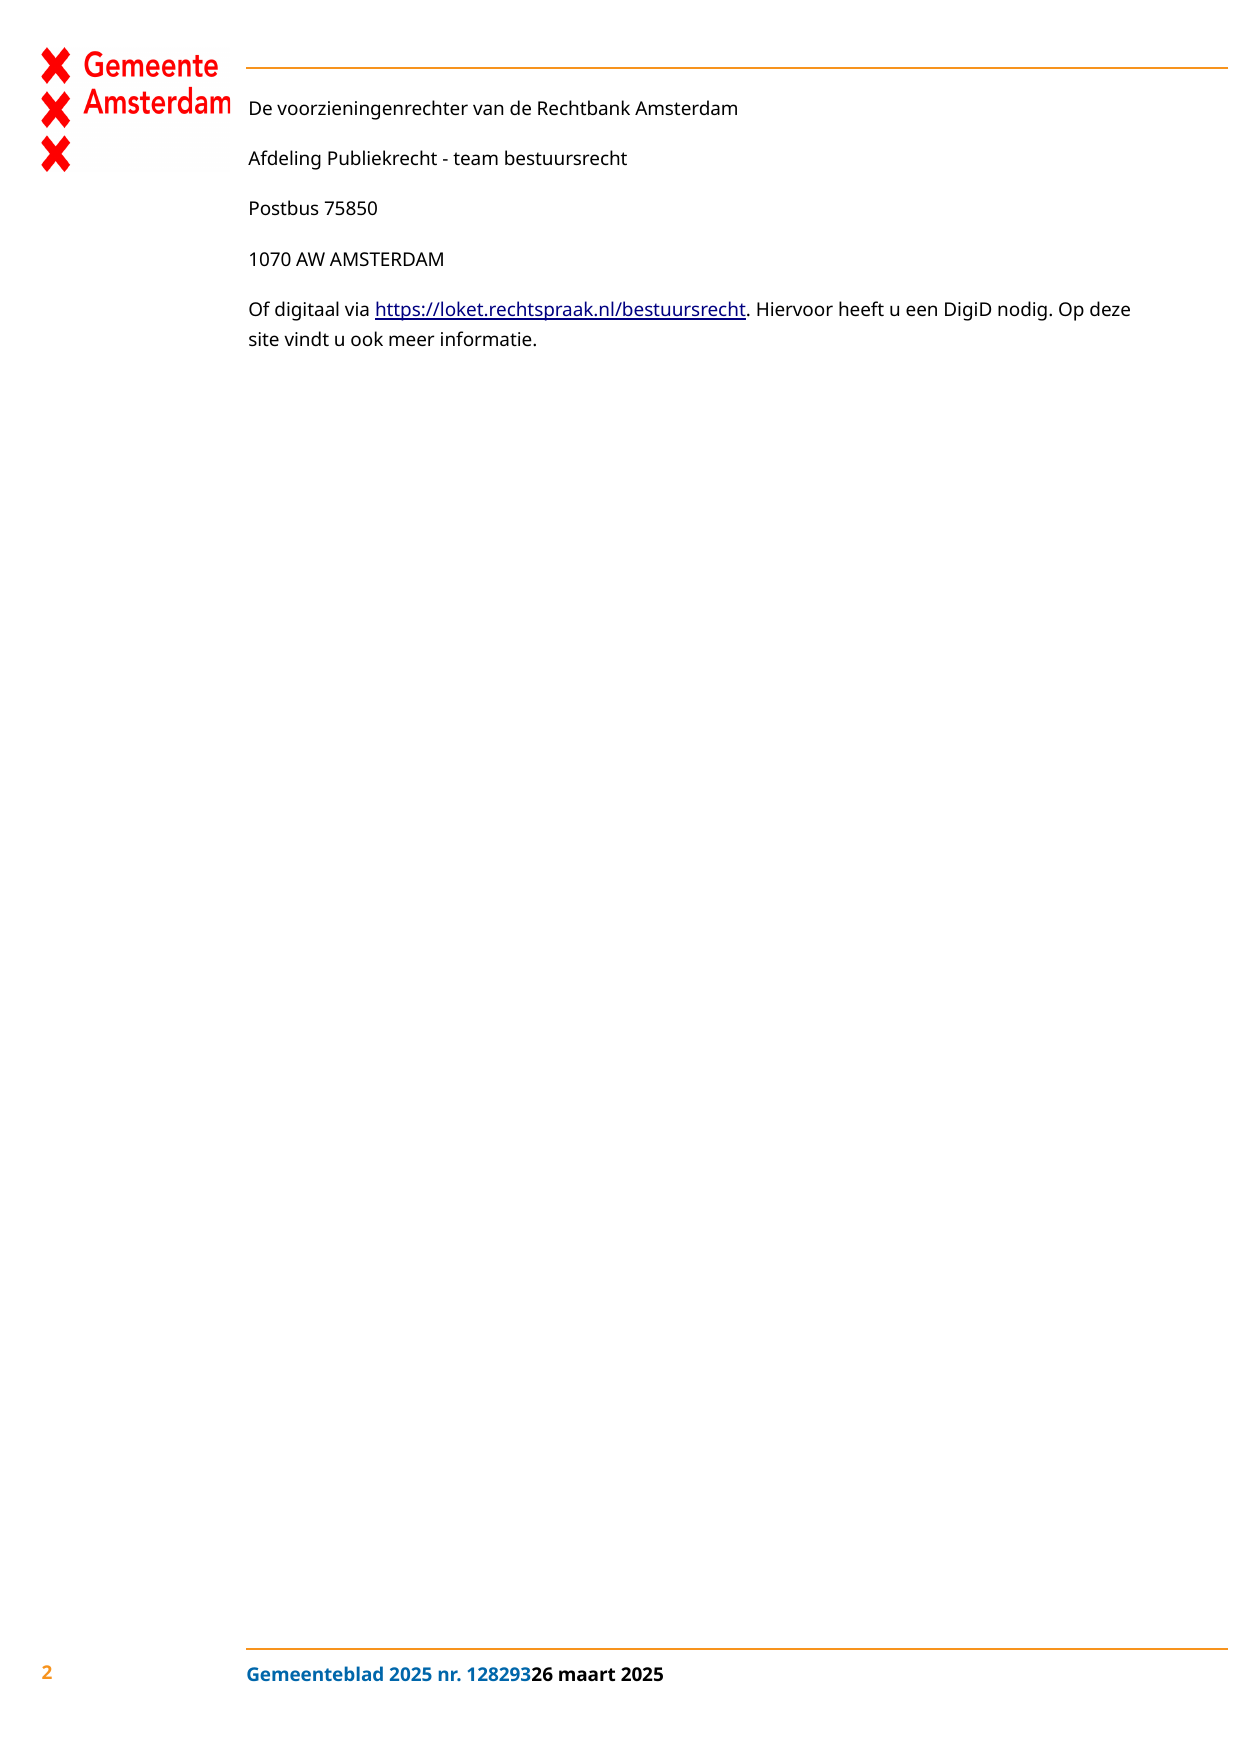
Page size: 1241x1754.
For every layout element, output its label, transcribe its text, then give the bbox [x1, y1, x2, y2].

text Of digitaal via https://loket.rechtspraak.nl/bestuursrecht. Hiervoor heeft u een DigiD nodig. Op deze site vindt u ook meer informatie. [248, 296, 1152, 352]
text De voorzieningenrechter van de Rechtbank Amsterdam [248, 95, 1152, 121]
picture [41, 47, 231, 172]
text 1070 AW AMSTERDAM [248, 246, 1152, 272]
text Afdeling Publiekrecht - team bestuursrecht [248, 145, 1152, 171]
text Postbus 75850 [248, 196, 1152, 221]
